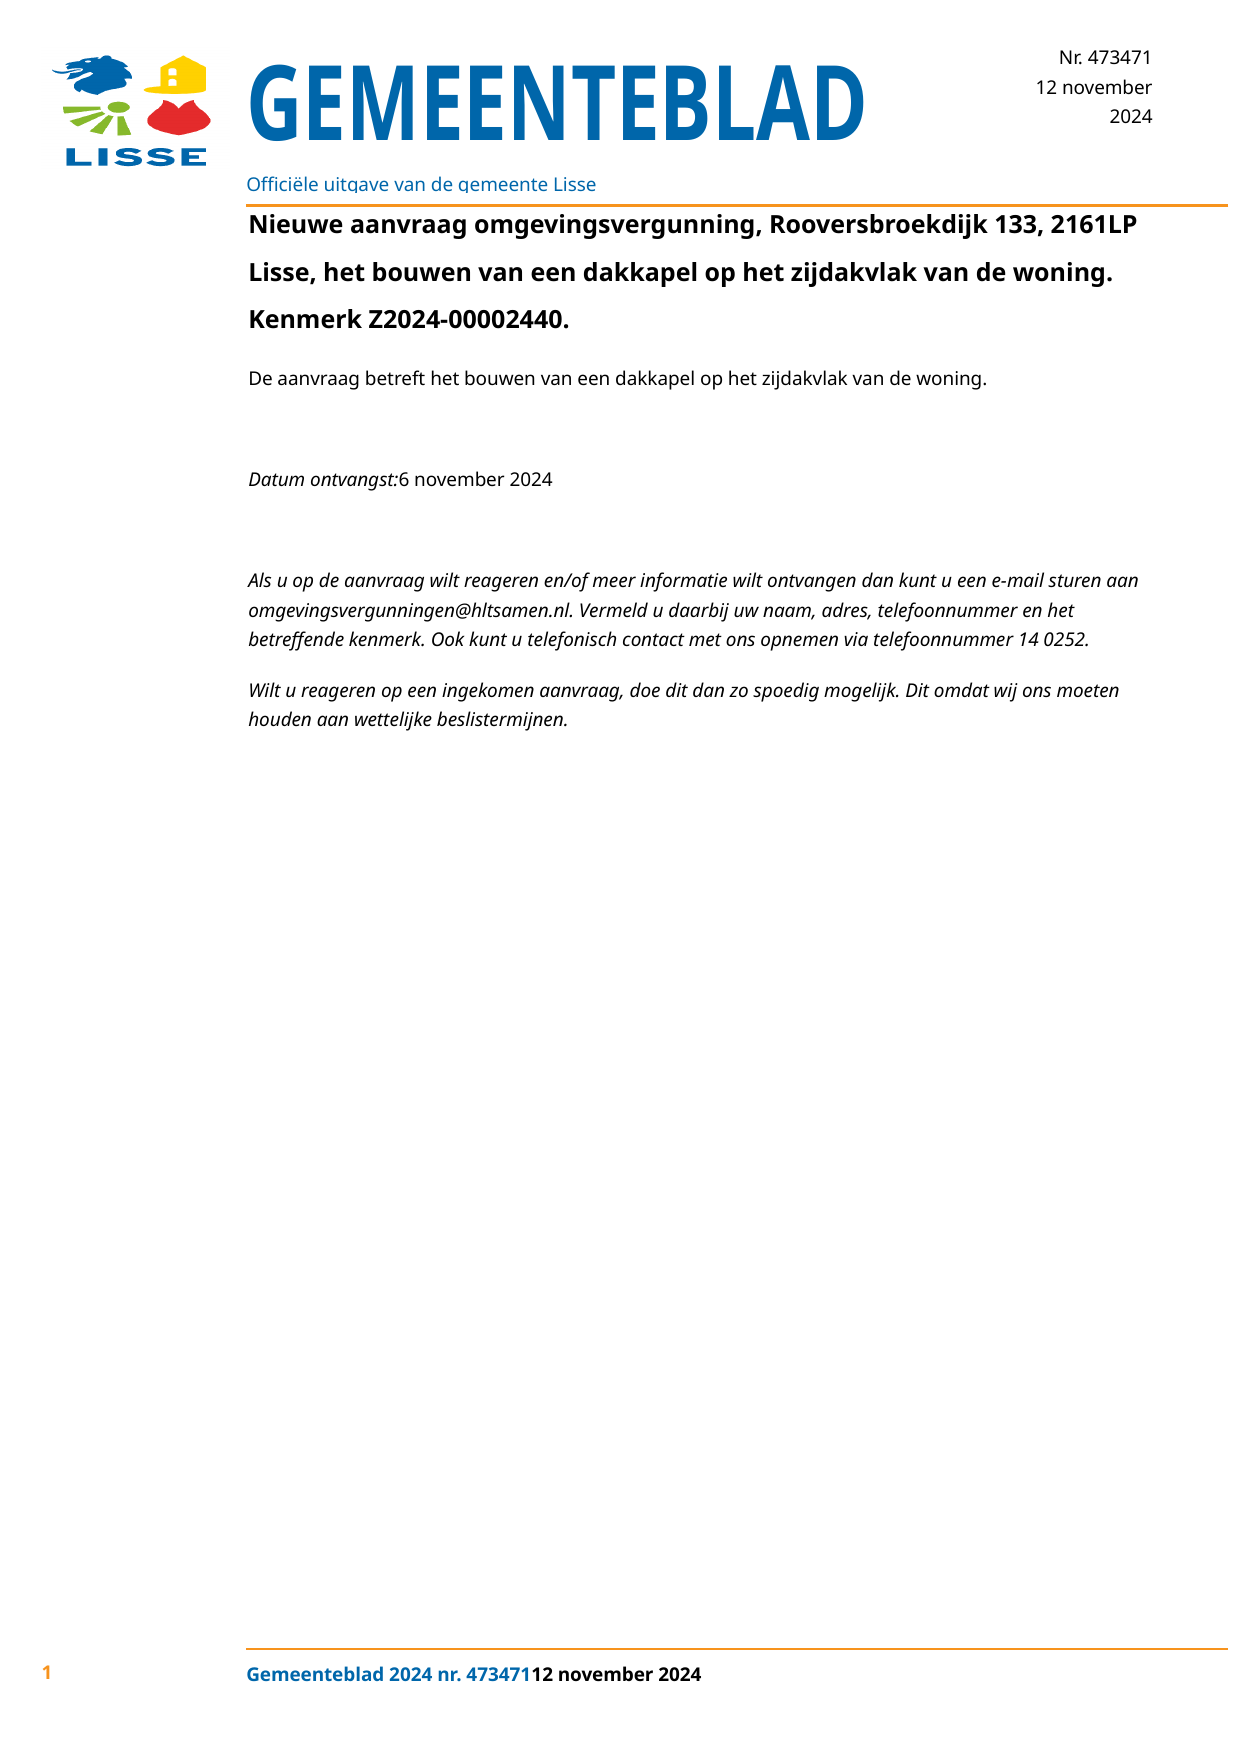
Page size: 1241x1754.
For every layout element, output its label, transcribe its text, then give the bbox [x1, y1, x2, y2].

picture [41, 47, 231, 172]
text Als u op de aanvraag wilt reageren en/of meer informatie wilt ontvangen dan kunt u een e-mail sturen aan omgevingsvergunningen@hltsamen.nl. Vermeld u daarbij uw naam, adres, telefoonnummer en het betreffende kenmerk. Ook kunt u telefonisch contact met ons opnemen via telefoonnummer 14 0252. [248, 567, 1152, 652]
text De aanvraag betreft het bouwen van een dakkapel op het zijdakvlak van de woning. [248, 366, 1152, 391]
text Nieuwe aanvraag omgevingsvergunning, Rooversbroekdijk 133, 2161LP Lisse, het bouwen van een dakkapel op het zijdakvlak van de woning. Kenmerk Z2024-00002440. [248, 207, 1152, 336]
text Datum ontvangst:6 november 2024 [248, 466, 1152, 492]
text Wilt u reageren op een ingekomen aanvraag, doe dit dan zo spoedig mogelijk. Dit omdat wij ons moeten houden aan wettelijke beslistermijnen. [248, 677, 1152, 732]
